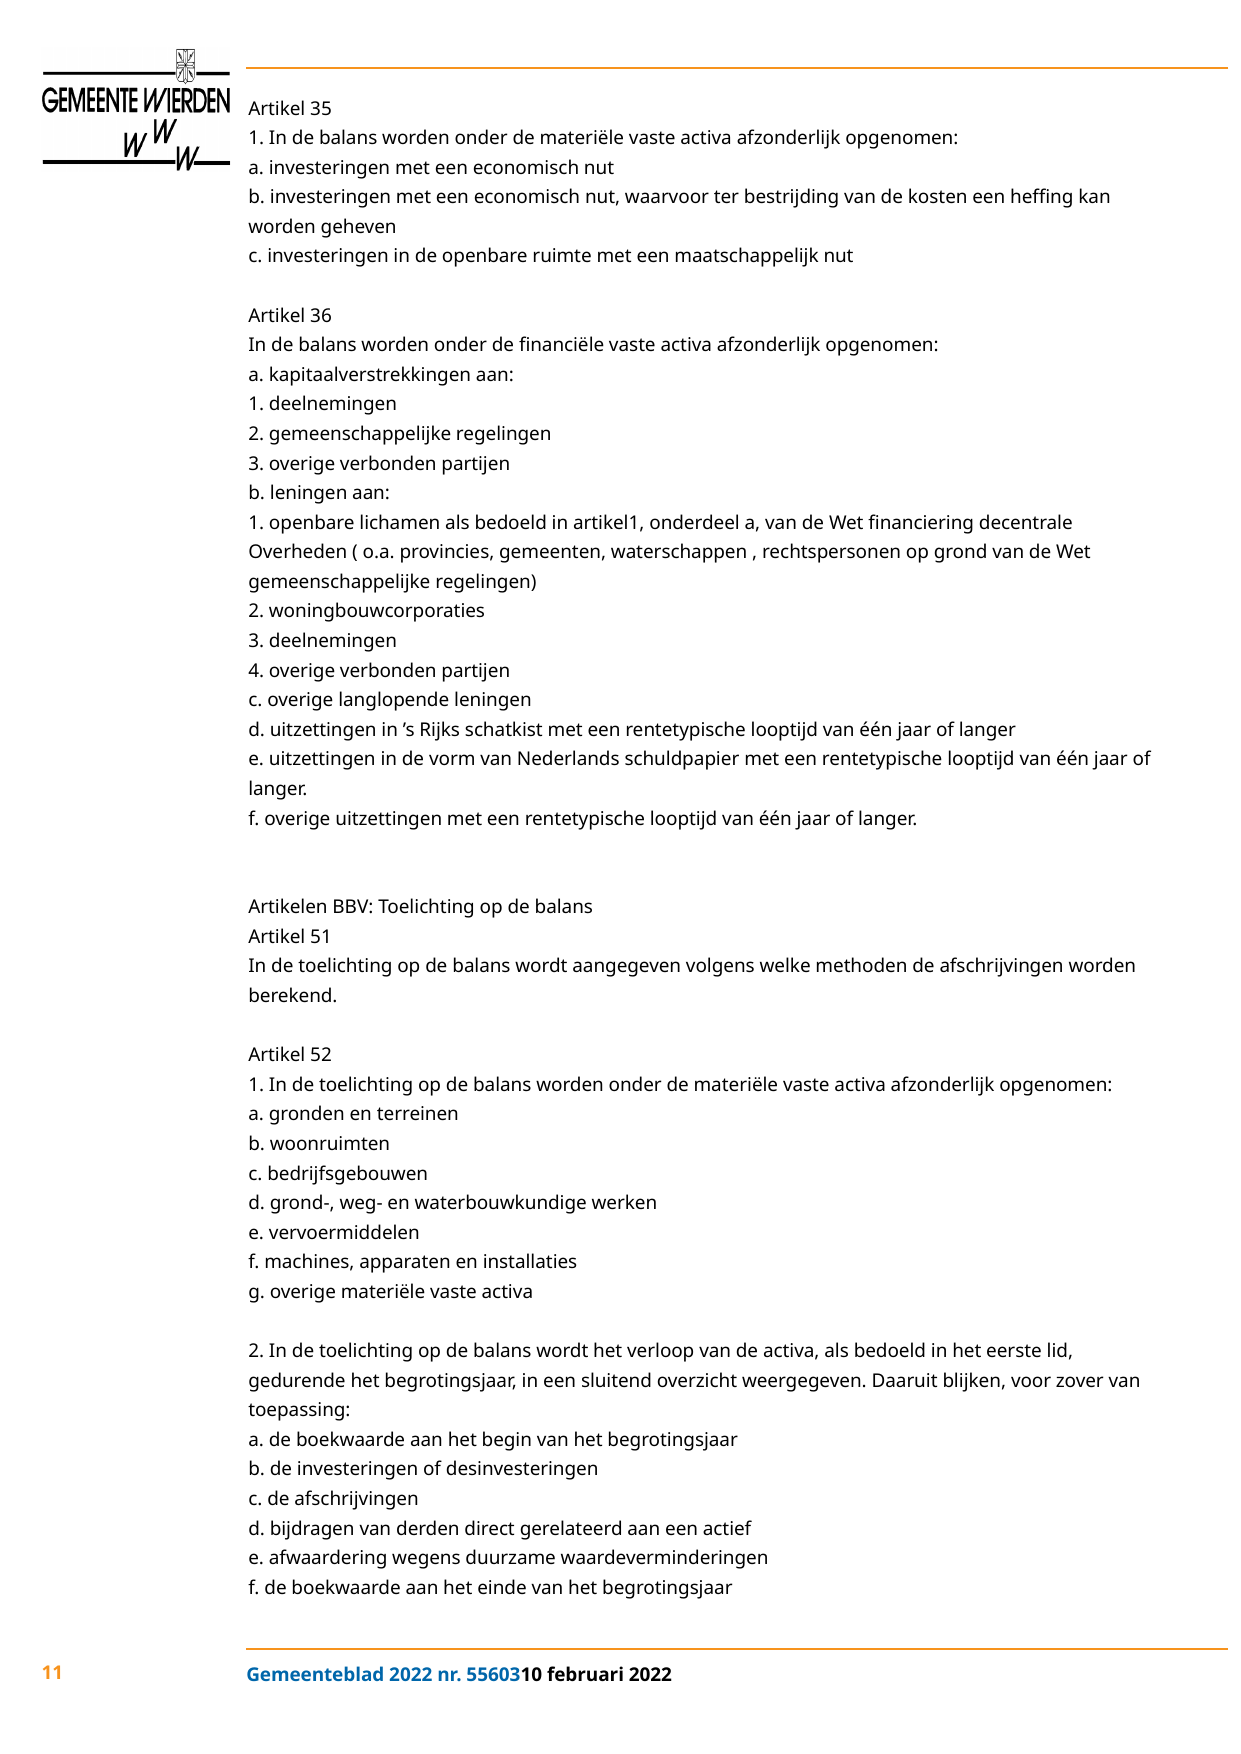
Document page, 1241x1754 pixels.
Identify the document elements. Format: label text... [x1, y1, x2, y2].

text c. bedrijfsgebouwen [248, 1160, 1152, 1186]
text e. afwaardering wegens duurzame waardeverminderingen [248, 1544, 1152, 1570]
text Artikelen BBV: Toelichting op de balans [248, 893, 1152, 919]
text 1. deelnemingen [248, 391, 1152, 416]
text g. overige materiële vaste activa [248, 1278, 1152, 1304]
text a. gronden en terreinen [248, 1101, 1152, 1126]
text In de balans worden onder de financiële vaste activa afzonderlijk opgenomen: [248, 331, 1152, 357]
text 1. In de toelichting op de balans worden onder de materiële vaste activa afzonderlijk opgenomen: [248, 1071, 1152, 1097]
text b. investeringen met een economisch nut, waarvoor ter bestrijding van de kosten een heffing kan worden geheven [248, 183, 1152, 239]
text b. leningen aan: [248, 479, 1152, 505]
text 4. overige verbonden partijen [248, 657, 1152, 683]
text b. woonruimten [248, 1130, 1152, 1156]
text 3. deelnemingen [248, 627, 1152, 653]
text a. de boekwaarde aan het begin van het begrotingsjaar [248, 1426, 1152, 1452]
text f. overige uitzettingen met een rentetypische looptijd van één jaar of langer. [248, 805, 1152, 831]
text e. vervoermiddelen [248, 1219, 1152, 1245]
text f. de boekwaarde aan het einde van het begrotingsjaar [248, 1574, 1152, 1600]
text a. investeringen met een economisch nut [248, 154, 1152, 180]
text e. uitzettingen in de vorm van Nederlands schuldpapier met een rentetypische looptijd van één jaar of langer. [248, 746, 1152, 801]
text d. bijdragen van derden direct gerelateerd aan een actief [248, 1515, 1152, 1541]
text c. de afschrijvingen [248, 1485, 1152, 1511]
text 1. openbare lichamen als bedoeld in artikel1, onderdeel a, van de Wet financiering decentrale Overheden ( o.a. provincies, gemeenten, waterschappen , rechtspersonen op grond van de Wet gemeenschappelijke regelingen) [248, 509, 1152, 594]
picture [41, 47, 231, 172]
text 3. overige verbonden partijen [248, 450, 1152, 476]
text a. kapitaalverstrekkingen aan: [248, 361, 1152, 387]
text Artikel 35 [248, 95, 1152, 121]
text c. investeringen in de openbare ruimte met een maatschappelijk nut [248, 243, 1152, 268]
text f. machines, apparaten en installaties [248, 1248, 1152, 1274]
text In de toelichting op de balans wordt aangegeven volgens welke methoden de afschrijvingen worden berekend. [248, 953, 1152, 1008]
text Artikel 51 [248, 923, 1152, 949]
text 2. woningbouwcorporaties [248, 598, 1152, 623]
text c. overige langlopende leningen [248, 686, 1152, 712]
text Artikel 36 [248, 302, 1152, 328]
text d. grond-, weg- en waterbouwkundige werken [248, 1189, 1152, 1215]
text b. de investeringen of desinvesteringen [248, 1456, 1152, 1481]
text 1. In de balans worden onder de materiële vaste activa afzonderlijk opgenomen: [248, 124, 1152, 150]
text 2. gemeenschappelijke regelingen [248, 420, 1152, 446]
text 2. In de toelichting op de balans wordt het verloop van de activa, als bedoeld in het eerste lid, gedurende het begrotingsjaar, in een sluitend overzicht weergegeven. Daaruit blijken, voor zover van toepassing: [248, 1337, 1152, 1422]
text Artikel 52 [248, 1041, 1152, 1067]
text d. uitzettingen in ’s Rijks schatkist met een rentetypische looptijd van één jaar of langer [248, 716, 1152, 742]
